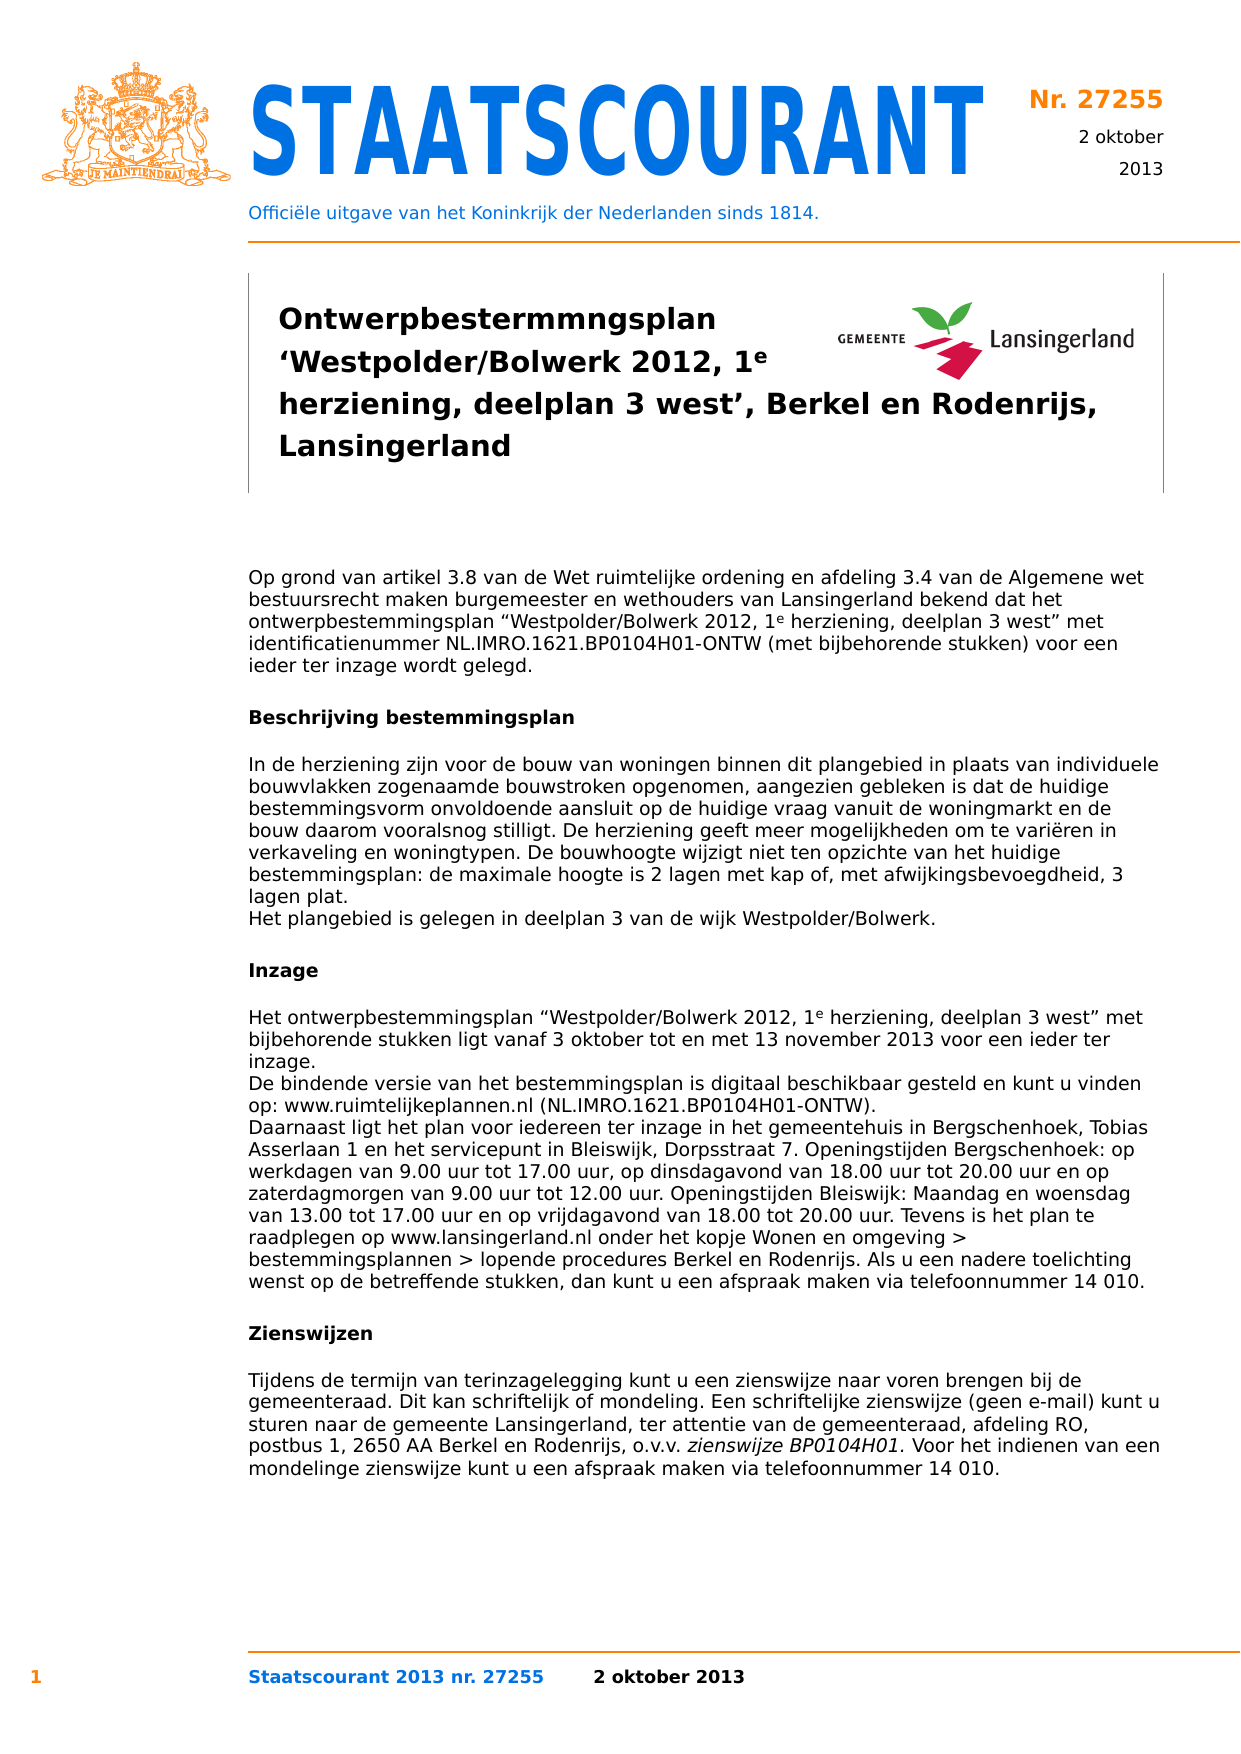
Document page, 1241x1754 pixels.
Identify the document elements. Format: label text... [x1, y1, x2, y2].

text De bindende versie van het bestemmingsplan is digitaal beschikbaar gesteld en kunt u vinden op: www.ruimtelijkeplannen.nl (NL.IMRO.1621.BP0104H01-ONTW). [248, 1073, 1163, 1117]
subtitle Inzage [248, 960, 1163, 982]
subtitle Zienswijzen [248, 1322, 1163, 1344]
text In de herziening zijn voor de bouw van woningen binnen dit plangebied in plaats van individuele bouwvlakken zogenaamde bouwstroken opgenomen, aangezien gebleken is dat de huidige bestemmingsvorm onvoldoende aansluit op de huidige vraag vanuit de woningmarkt en de bouw daarom vooralsnog stilligt. De herziening geeft meer mogelijkheden om te variëren in verkaveling en woningtypen. De bouwhoogte wijzigt niet ten opzichte van het huidige bestemmingsplan: de maximale hoogte is 2 lagen met kap of, met afwijkingsbevoegdheid, 3 lagen plat. [248, 754, 1163, 908]
subtitle Beschrijving bestemmingsplan [248, 707, 1163, 729]
table_cell 2013 [998, 153, 1240, 203]
table_header STAATSCOURANT [248, 62, 998, 203]
text Het ontwerpbestemmingsplan “Westpolder/Bolwerk 2012, 1e herziening, deelplan 3 west” met bijbehorende stukken ligt vanaf 3 oktober tot en met 13 november 2013 voor een ieder ter inzage. [248, 1007, 1163, 1073]
subtitle Ontwerpbestermmngsplan ‘Westpolder/Bolwerk 2012, 1e herziening, deelplan 3 west’, Berkel en Rodenrijs, Lansingerland [249, 273, 1163, 493]
table_header Nr. 27255 [998, 62, 1240, 121]
text Op grond van artikel 3.8 van de Wet ruimtelijke ordening en afdeling 3.4 van de Algemene wet bestuursrecht maken burgemeester en wethouders van Lansingerland bekend dat het ontwerpbestemmingsplan “Westpolder/Bolwerk 2012, 1e herziening, deelplan 3 west” met identificatienummer NL.IMRO.1621.BP0104H01-ONTW (met bijbehorende stukken) voor een ieder ter inzage wordt gelegd. [248, 567, 1163, 677]
picture [41, 62, 231, 186]
picture [838, 302, 1134, 380]
text Het plangebied is gelegen in deelplan 3 van de wijk Westpolder/Bolwerk. [248, 908, 1163, 930]
table_cell 2 oktober [998, 121, 1240, 153]
text Daarnaast ligt het plan voor iedereen ter inzage in het gemeentehuis in Bergschenhoek, Tobias Asserlaan 1 en het servicepunt in Bleiswijk, Dorpsstraat 7. Openingstijden Bergschenhoek: op werkdagen van 9.00 uur tot 17.00 uur, op dinsdagavond van 18.00 uur tot 20.00 uur en op zaterdagmorgen van 9.00 uur tot 12.00 uur. Openingstijden Bleiswijk: Maandag en woensdag van 13.00 tot 17.00 uur en op vrijdagavond van 18.00 tot 20.00 uur. Tevens is het plan te raadplegen op www.lansingerland.nl onder het kopje Wonen en omgeving > bestemmingsplannen > lopende procedures Berkel en Rodenrijs. Als u een nadere toelichting wenst op de betreffende stukken, dan kunt u een afspraak maken via telefoonnummer 14 010. [248, 1117, 1163, 1292]
table_cell Officiële uitgave van het Koninkrijk der Nederlanden sinds 1814. [248, 203, 1240, 241]
text Tijdens de termijn van terinzagelegging kunt u een zienswijze naar voren brengen bij de gemeenteraad. Dit kan schriftelijk of mondeling. Een schriftelijke zienswijze (geen e-mail) kunt u sturen naar de gemeente Lansingerland, ter attentie van de gemeenteraad, afdeling RO, postbus 1, 2650 AA Berkel en Rodenrijs, o.v.v. zienswijze BP0104H01. Voor het indienen van een mondelinge zienswijze kunt u een afspraak maken via telefoonnummer 14 010. [248, 1369, 1163, 1479]
table_header [25, 62, 248, 241]
